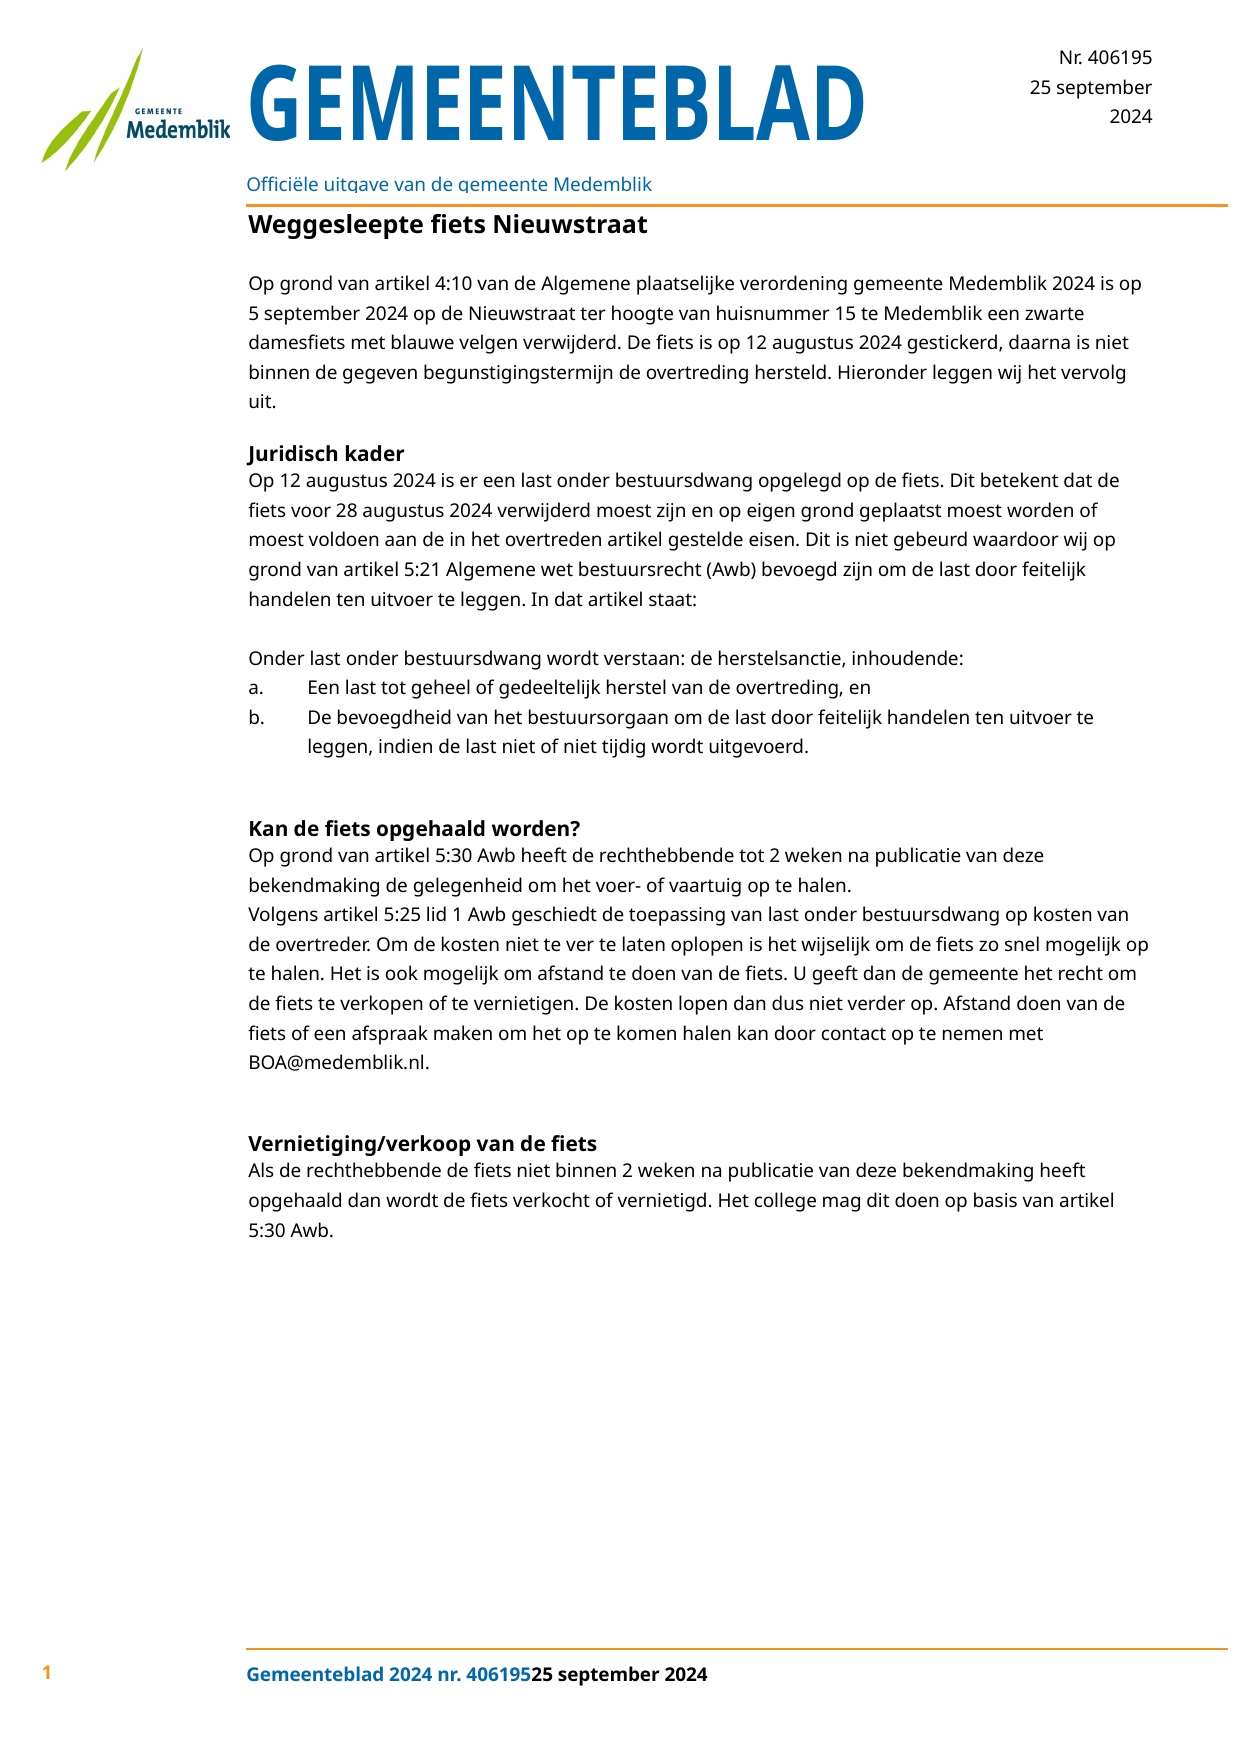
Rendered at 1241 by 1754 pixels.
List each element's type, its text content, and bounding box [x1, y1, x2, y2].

text Onder last onder bestuursdwang wordt verstaan: de herstelsanctie, inhoudende: [248, 645, 1152, 671]
text Kan de fiets opgehaald worden? [248, 814, 1152, 842]
text Weggesleepte fiets Nieuwstraat [248, 207, 1152, 241]
text Volgens artikel 5:25 lid 1 Awb geschiedt de toepassing van last onder bestuursdwang op kosten van de overtreder. Om de kosten niet te ver te laten oplopen is het wijselijk om de fiets zo snel mogelijk op te halen. Het is ook mogelijk om afstand te doen van de fiets. U geeft dan de gemeente het recht om de fiets te verkopen of te vernietigen. De kosten lopen dan dus niet verder op. Afstand doen van de fiets of een afspraak maken om het op te komen halen kan door contact op te nemen met BOA@medemblik.nl. [248, 901, 1152, 1075]
list Een last tot geheel of gedeeltelijk herstel van de overtreding, en [248, 674, 1152, 700]
text Vernietiging/verkoop van de fiets [248, 1129, 1152, 1158]
picture [41, 47, 231, 172]
list De bevoegdheid van het bestuursorgaan om de last door feitelijk handelen ten uitvoer te leggen, indien de last niet of niet tijdig wordt uitgevoerd. [248, 704, 1152, 759]
text Op grond van artikel 4:10 van de Algemene plaatselijke verordening gemeente Medemblik 2024 is op 5 september 2024 op de Nieuwstraat ter hoogte van huisnummer 15 te Medemblik een zwarte damesfiets met blauwe velgen verwijderd. De fiets is op 12 augustus 2024 gestickerd, daarna is niet binnen de gegeven begunstigingstermijn de overtreding hersteld. Hieronder leggen wij het vervolg uit. [248, 270, 1152, 414]
text Als de rechthebbende de fiets niet binnen 2 weken na publicatie van deze bekendmaking heeft opgehaald dan wordt de fiets verkocht of vernietigd. Het college mag dit doen op basis van artikel 5:30 Awb. [248, 1158, 1152, 1243]
text Juridisch kader [248, 439, 1152, 467]
text Op 12 augustus 2024 is er een last onder bestuursdwang opgelegd op de fiets. Dit betekent dat de fiets voor 28 augustus 2024 verwijderd moest zijn en op eigen grond geplaatst moest worden of moest voldoen aan de in het overtreden artikel gestelde eisen. Dit is niet gebeurd waardoor wij op grond van artikel 5:21 Algemene wet bestuursrecht (Awb) bevoegd zijn om de last door feitelijk handelen ten uitvoer te leggen. In dat artikel staat: [248, 467, 1152, 612]
text Op grond van artikel 5:30 Awb heeft de rechthebbende tot 2 weken na publicatie van deze bekendmaking de gelegenheid om het voer- of vaartuig op te halen. [248, 842, 1152, 897]
